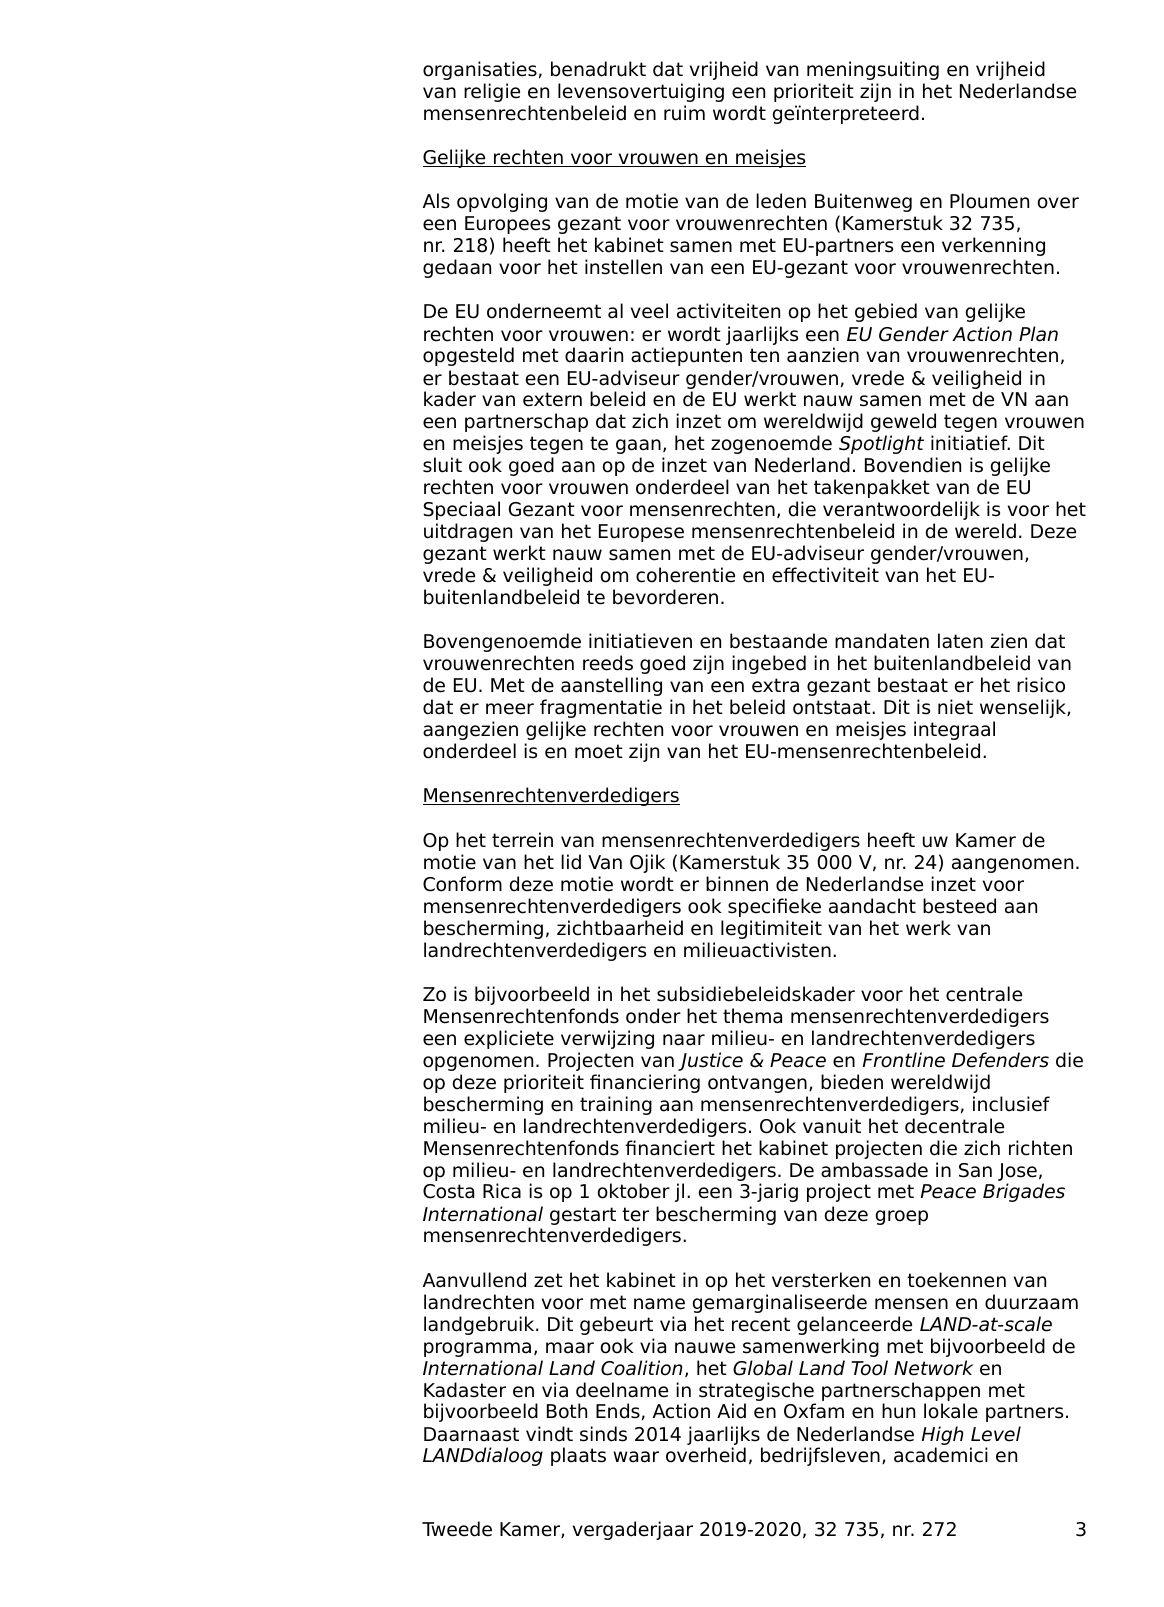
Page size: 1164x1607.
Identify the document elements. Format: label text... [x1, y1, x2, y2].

text Aanvullend zet het kabinet in op het versterken en toekennen van landrechten voor met name gemarginaliseerde mensen en duurzaam landgebruik. Dit gebeurt via het recent gelanceerde LAND-at-scale programma, maar ook via nauwe samenwerking met bijvoorbeeld de International Land Coalition, het Global Land Tool Network en Kadaster en via deelname in strategische partnerschappen met bijvoorbeeld Both Ends, Action Aid en Oxfam en hun lokale partners. Daarnaast vindt sinds 2014 jaarlijks de Nederlandse High Level LANDdialoog plaats waar overheid, bedrijfsleven, academici en [422, 1269, 1087, 1467]
text De EU onderneemt al veel activiteiten op het gebied van gelijke rechten voor vrouwen: er wordt jaarlijks een EU Gender Action Plan opgesteld met daarin actiepunten ten aanzien van vrouwenrechten, er bestaat een EU-adviseur gender/vrouwen, vrede & veiligheid in kader van extern beleid en de EU werkt nauw samen met de VN aan een partnerschap dat zich inzet om wereldwijd geweld tegen vrouwen en meisjes tegen te gaan, het zogenoemde Spotlight initiatief. Dit sluit ook goed aan op de inzet van Nederland. Bovendien is gelijke rechten voor vrouwen onderdeel van het takenpakket van de EU Speciaal Gezant voor mensenrechten, die verantwoordelijk is voor het uitdragen van het Europese mensenrechtenbeleid in de wereld. Deze gezant werkt nauw samen met de EU-adviseur gender/vrouwen, vrede & veiligheid om coherentie en effectiviteit van het EU-buitenlandbeleid te bevorderen. [422, 301, 1087, 609]
text organisaties, benadrukt dat vrijheid van meningsuiting en vrijheid van religie en levensovertuiging een prioriteit zijn in het Nederlandse mensenrechtenbeleid en ruim wordt geïnterpreteerd. [422, 59, 1087, 125]
text Bovengenoemde initiatieven en bestaande mandaten laten zien dat vrouwenrechten reeds goed zijn ingebed in het buitenlandbeleid van de EU. Met de aanstelling van een extra gezant bestaat er het risico dat er meer fragmentatie in het beleid ontstaat. Dit is niet wenselijk, aangezien gelijke rechten voor vrouwen en meisjes integraal onderdeel is en moet zijn van het EU-mensenrechtenbeleid. [422, 631, 1087, 763]
subtitle Gelijke rechten voor vrouwen en meisjes [422, 147, 1087, 169]
text Zo is bijvoorbeeld in het subsidiebeleidskader voor het centrale Mensenrechtenfonds onder het thema mensenrechtenverdedigers een expliciete verwijzing naar milieu- en landrechtenverdedigers opgenomen. Projecten van Justice & Peace en Frontline Defenders die op deze prioriteit financiering ontvangen, bieden wereldwijd bescherming en training aan mensenrechtenverdedigers, inclusief milieu- en landrechtenverdedigers. Ook vanuit het decentrale Mensenrechtenfonds financiert het kabinet projecten die zich richten op milieu- en landrechtenverdedigers. De ambassade in San Jose, Costa Rica is op 1 oktober jl. een 3-jarig project met Peace Brigades International gestart ter bescherming van deze groep mensenrechtenverdedigers. [422, 984, 1087, 1247]
text Op het terrein van mensenrechtenverdedigers heeft uw Kamer de motie van het lid Van Ojik (Kamerstuk 35 000 V, nr. 24) aangenomen. Conform deze motie wordt er binnen de Nederlandse inzet voor mensenrechtenverdedigers ook specifieke aandacht besteed aan bescherming, zichtbaarheid en legitimiteit van het werk van landrechtenverdedigers en milieuactivisten. [422, 829, 1087, 961]
subtitle Mensenrechtenverdedigers [422, 785, 1087, 807]
text Als opvolging van de motie van de leden Buitenweg en Ploumen over een Europees gezant voor vrouwenrechten (Kamerstuk 32 735, nr. 218) heeft het kabinet samen met EU-partners een verkenning gedaan voor het instellen van een EU-gezant voor vrouwenrechten. [422, 191, 1087, 279]
